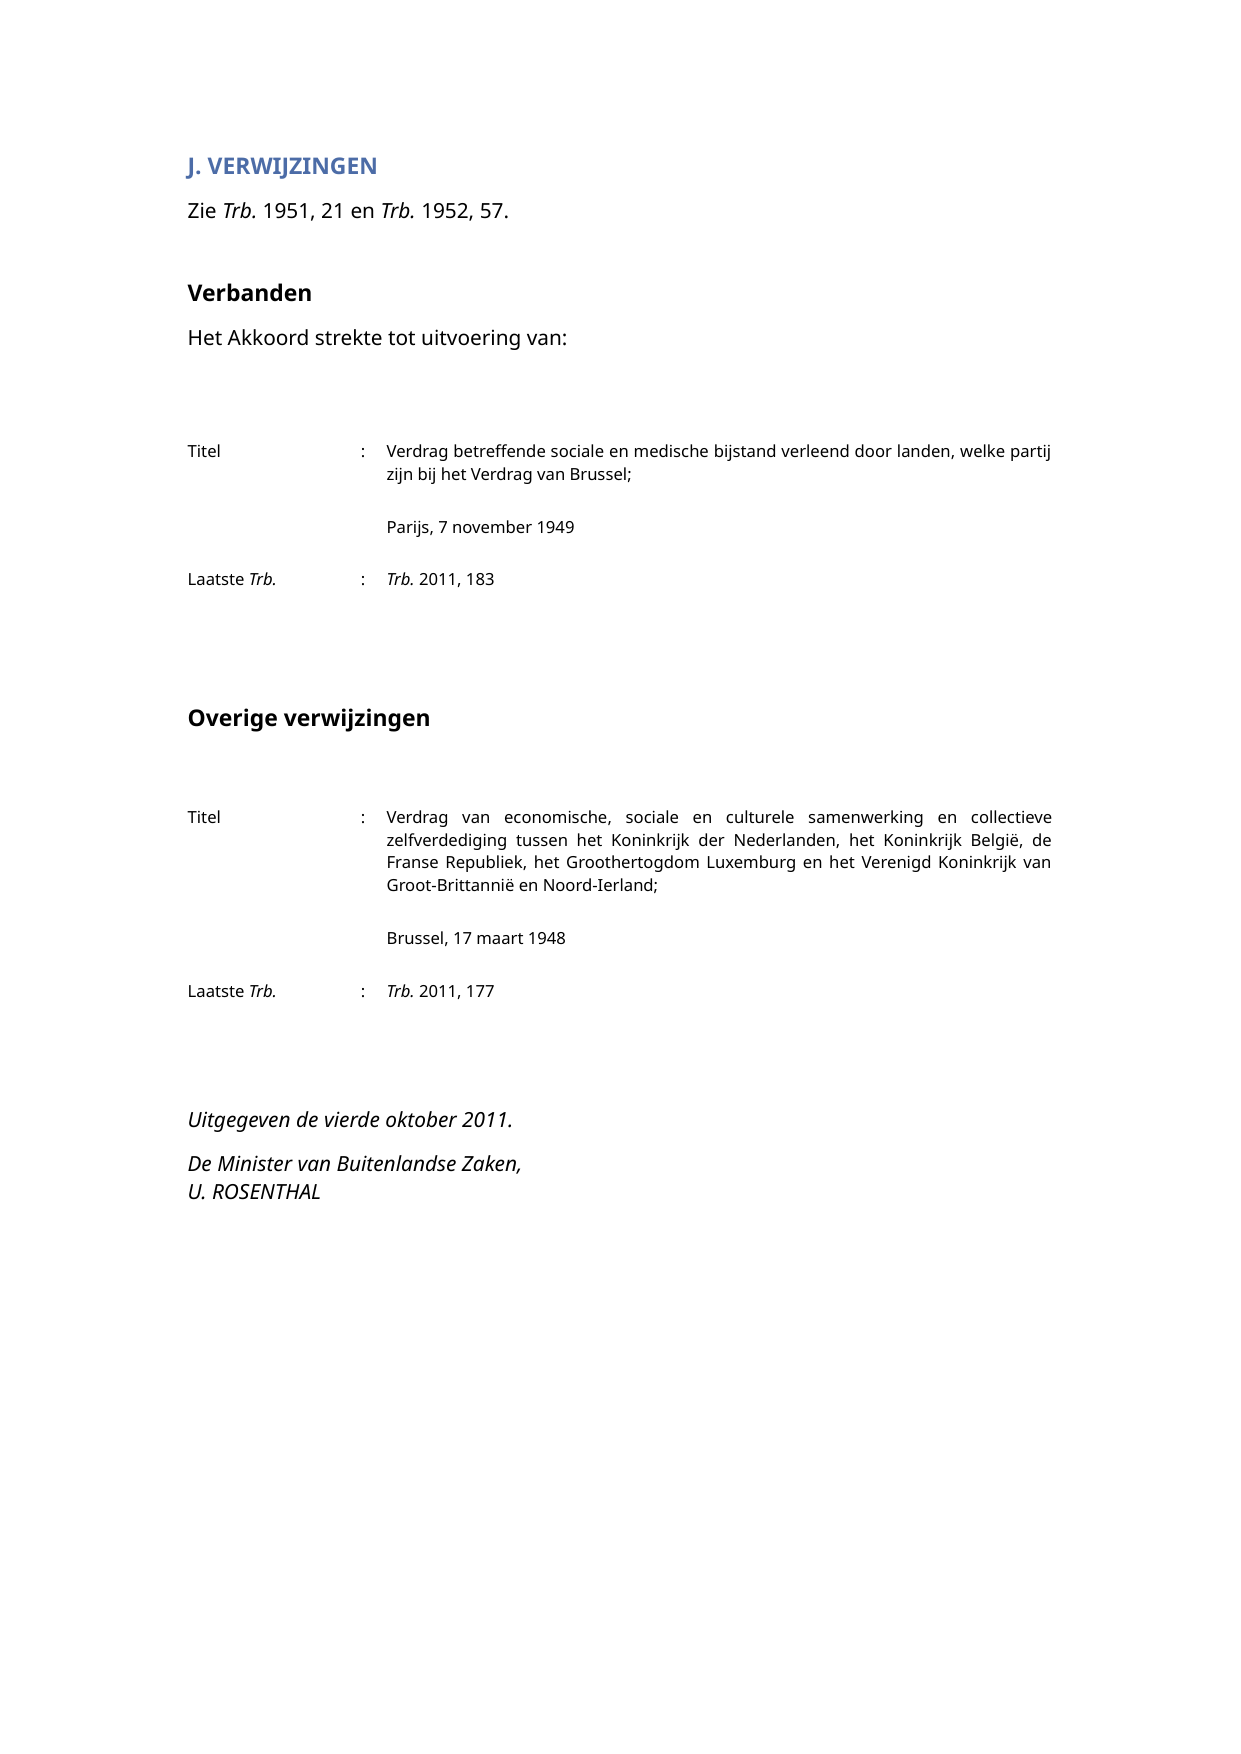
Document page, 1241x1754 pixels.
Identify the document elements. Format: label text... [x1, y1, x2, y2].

table_header Verdrag van economische, sociale en culturele samenwerking en collectieve zelfverdediging tussen het Koninkrijk der Nederlanden, het Koninkrijk België, de Franse Republiek, het Groothertogdom Luxemburg en het Verenigd Koninkrijk van Groot-Brittannië en Noord-Ierland; Brussel, 17 maart 1948 [386, 806, 1053, 979]
table_header : [361, 806, 386, 979]
table_cell Trb. 2011, 177 [386, 979, 1053, 1032]
text Uitgegeven de vierde oktober 2011. [187, 1105, 1053, 1134]
table_header Titel [188, 806, 361, 979]
table_cell Laatste Trb. [188, 979, 361, 1032]
text Het Akkoord strekte tot uitvoering van: [187, 323, 1053, 352]
subtitle Verbanden [187, 277, 1053, 308]
table_header Titel [188, 440, 361, 568]
table_cell Trb. 2011, 183 [386, 568, 1053, 621]
subtitle Overige verwijzingen [187, 702, 1053, 733]
table_cell : [361, 568, 386, 621]
text U. ROSENTHAL [187, 1177, 1053, 1206]
table_header Verdrag betreffende sociale en medische bijstand verleend door landen, welke partij zijn bij het Verdrag van Brussel; Parijs, 7 november 1949 [386, 440, 1053, 568]
text Zie Trb. 1951, 21 en Trb. 1952, 57. [187, 196, 1053, 225]
subtitle J. VERWIJZINGEN [187, 150, 1053, 181]
table_cell : [361, 979, 386, 1032]
text De Minister van Buitenlandse Zaken, [187, 1149, 1053, 1177]
table_header : [361, 440, 386, 568]
table_cell Laatste Trb. [188, 568, 361, 621]
